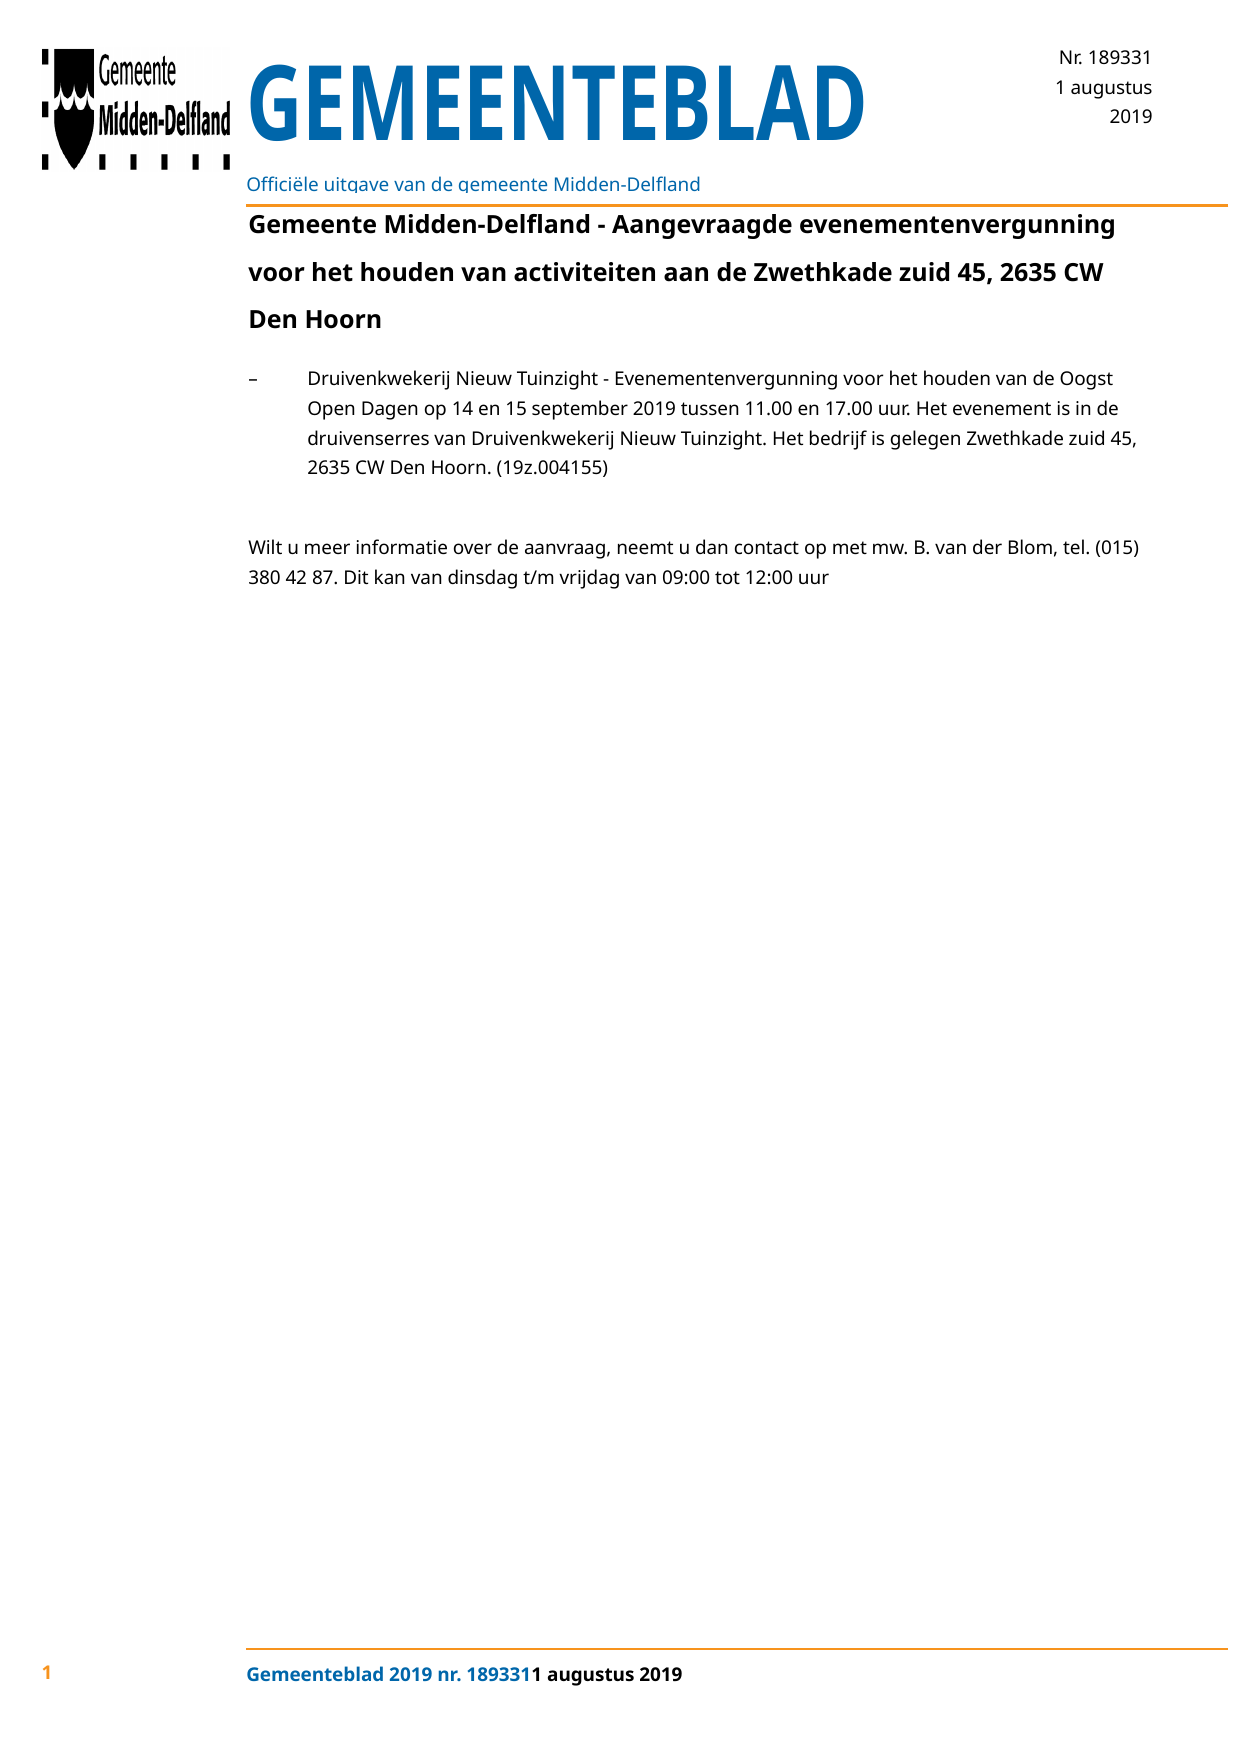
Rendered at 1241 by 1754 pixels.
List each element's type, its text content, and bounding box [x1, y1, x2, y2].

list Druivenkwekerij Nieuw Tuinzight - Evenementenvergunning voor het houden van de Oogst Open Dagen op 14 en 15 september 2019 tussen 11.00 en 17.00 uur. Het evenement is in de druivenserres van Druivenkwekerij Nieuw Tuinzight. Het bedrijf is gelegen Zwethkade zuid 45, 2635 CW Den Hoorn. (19z.004155) [248, 366, 1152, 480]
text Wilt u meer informatie over de aanvraag, neemt u dan contact op met mw. B. van der Blom, tel. (015) 380 42 87. Dit kan van dinsdag t/m vrijdag van 09:00 tot 12:00 uur [248, 534, 1152, 589]
text Gemeente Midden-Delfland - Aangevraagde evenementenvergunning voor het houden van activiteiten aan de Zwethkade zuid 45, 2635 CW Den Hoorn [248, 207, 1152, 336]
picture [41, 47, 231, 172]
